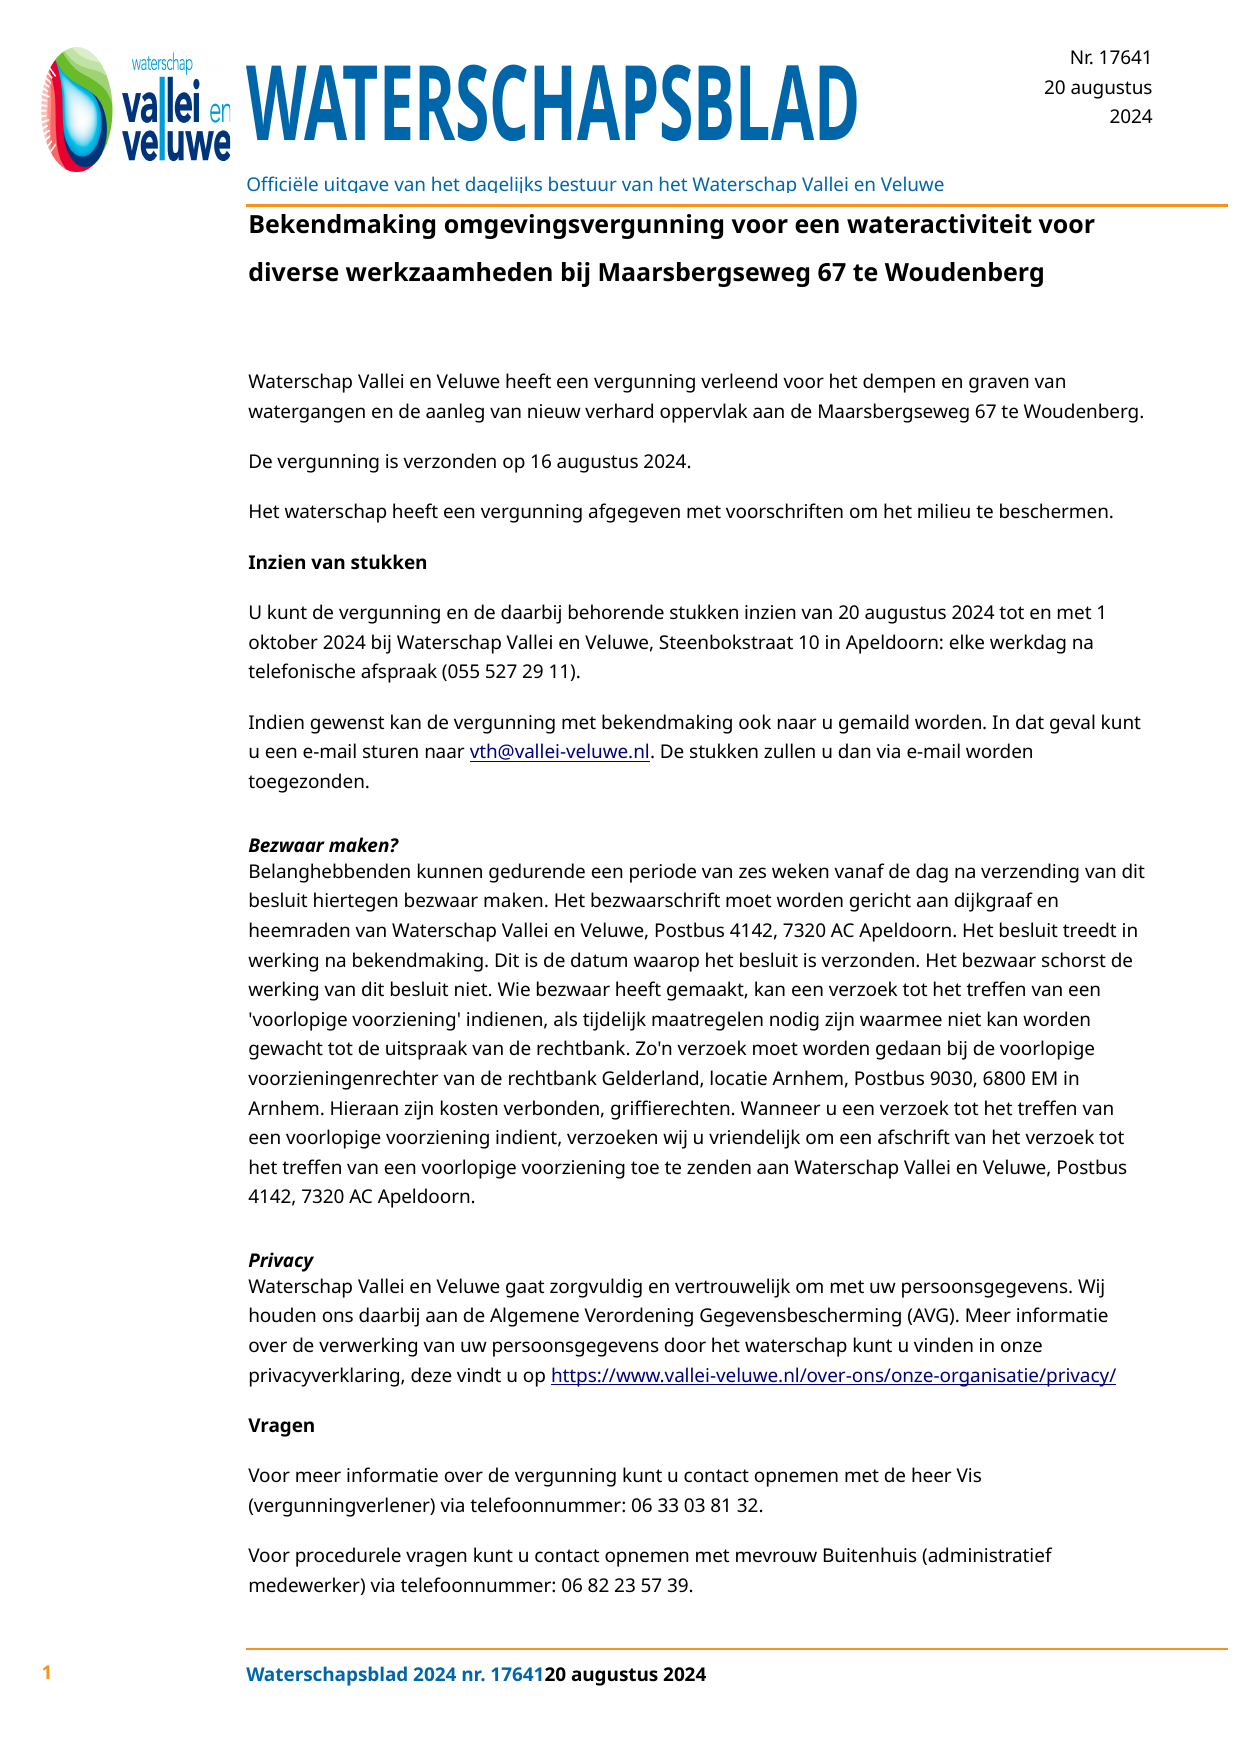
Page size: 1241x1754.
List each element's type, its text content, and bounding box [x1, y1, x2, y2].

text De vergunning is verzonden op 16 augustus 2024. [248, 448, 1152, 474]
text Voor procedurele vragen kunt u contact opnemen met mevrouw Buitenhuis (administratief medewerker) via telefoonnummer: 06 82 23 57 39. [248, 1543, 1152, 1598]
text Waterschap Vallei en Veluwe heeft een vergunning verleend voor het dempen en graven van watergangen en de aanleg van nieuw verhard oppervlak aan de Maarsbergseweg 67 te Woudenberg. [248, 368, 1152, 424]
text Indien gewenst kan de vergunning met bekendmaking ook naar u gemaild worden. In dat geval kunt u een e-mail sturen naar vth@vallei-veluwe.nl. De stukken zullen u dan via e-mail worden toegezonden. [248, 709, 1152, 794]
text Waterschap Vallei en Veluwe gaat zorgvuldig en vertrouwelijk om met uw persoonsgegevens. Wij houden ons daarbij aan de Algemene Verordening Gegevensbescherming (AVG). Meer informatie over de verwerking van uw persoonsgegevens door het waterschap kunt u vinden in onze privacyverklaring, deze vindt u op https://www.vallei-veluwe.nl/over-ons/onze-organisatie/privacy/ [248, 1273, 1152, 1388]
text Het waterschap heeft een vergunning afgegeven met voorschriften om het milieu te beschermen. [248, 499, 1152, 524]
text Inzien van stukken [248, 549, 1152, 575]
picture [41, 47, 231, 172]
text Vragen [248, 1412, 1152, 1438]
text Voor meer informatie over de vergunning kunt u contact opnemen met de heer Vis (vergunningverlener) via telefoonnummer: 06 33 03 81 32. [248, 1463, 1152, 1518]
text U kunt de vergunning en de daarbij behorende stukken inzien van 20 augustus 2024 tot en met 1 oktober 2024 bij Waterschap Vallei en Veluwe, Steenbokstraat 10 in Apeldoorn: elke werkdag na telefonische afspraak (055 527 29 11). [248, 599, 1152, 684]
text Belanghebbenden kunnen gedurende een periode van zes weken vanaf de dag na verzending van dit besluit hiertegen bezwaar maken. Het bezwaarschrift moet worden gericht aan dijkgraaf en heemraden van Waterschap Vallei en Veluwe, Postbus 4142, 7320 AC Apeldoorn. Het besluit treedt in werking na bekendmaking. Dit is de datum waarop het besluit is verzonden. Het bezwaar schorst de werking van dit besluit niet. Wie bezwaar heeft gemaakt, kan een verzoek tot het treffen van een 'voorlopige voorziening' indienen, als tijdelijk maatregelen nodig zijn waarmee niet kan worden gewacht tot de uitspraak van de rechtbank. Zo'n verzoek moet worden gedaan bij de voorlopige voorzieningenrechter van de rechtbank Gelderland, locatie Arnhem, Postbus 9030, 6800 EM in Arnhem. Hieraan zijn kosten verbonden, griffierechten. Wanneer u een verzoek tot het treffen van een voorlopige voorziening indient, verzoeken wij u vriendelijk om een afschrift van het verzoek tot het treffen van een voorlopige voorziening toe te zenden aan Waterschap Vallei en Veluwe, Postbus 4142, 7320 AC Apeldoorn. [248, 858, 1152, 1209]
text Bezwaar maken? [248, 832, 1152, 858]
text Bekendmaking omgevingsvergunning voor een wateractiviteit voor diverse werkzaamheden bij Maarsbergseweg 67 te Woudenberg [248, 207, 1152, 288]
text Privacy [248, 1247, 1152, 1273]
